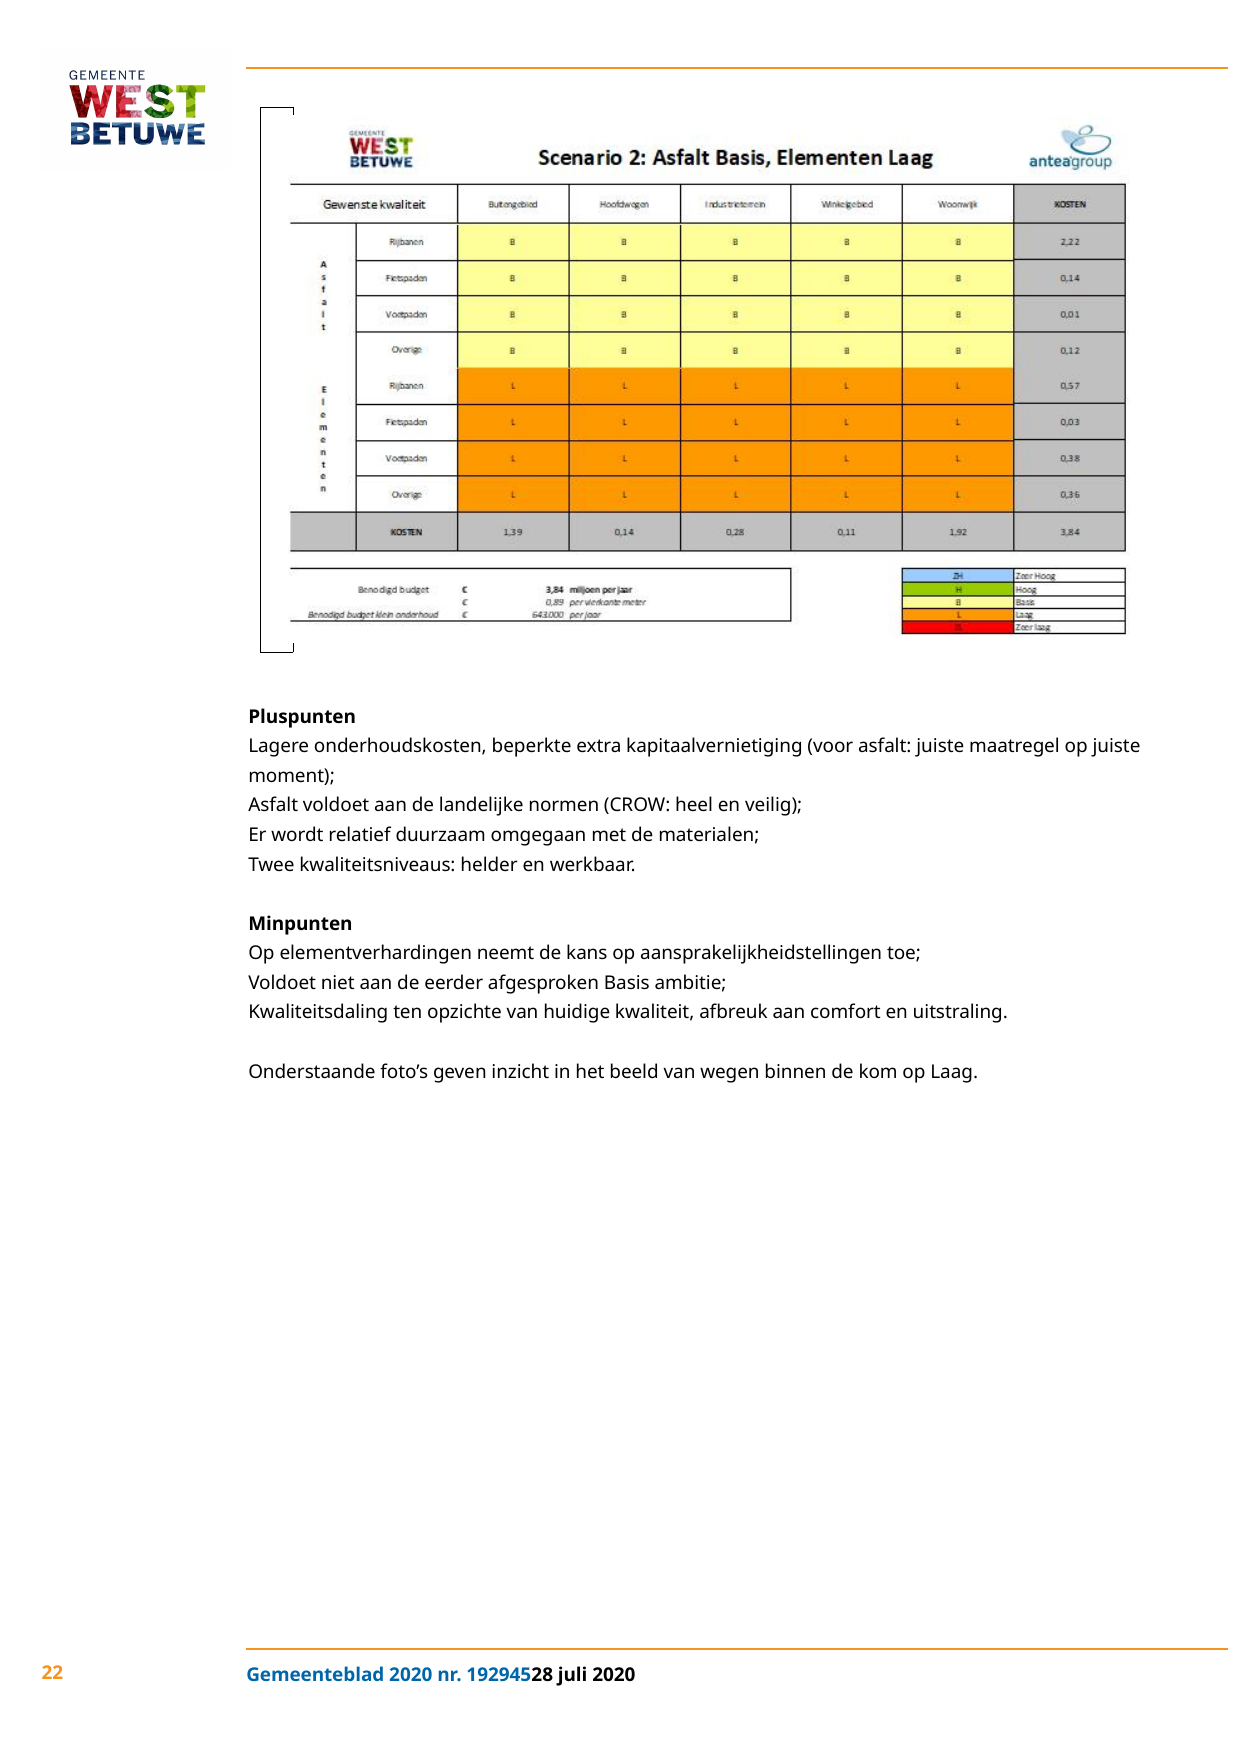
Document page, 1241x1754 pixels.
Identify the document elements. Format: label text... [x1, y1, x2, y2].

text Asfalt voldoet aan de landelijke normen (CROW: heel en veilig); [248, 792, 1152, 817]
text Twee kwaliteitsniveaus: helder en werkbaar. [248, 851, 1152, 877]
text Kwaliteitsdaling ten opzichte van huidige kwaliteit, afbreuk aan comfort en uitstraling. [248, 999, 1152, 1024]
text Er wordt relatief duurzaam omgegaan met de materialen; [248, 821, 1152, 847]
text Lagere onderhoudskosten, beperkte extra kapitaalvernietiging (voor asfalt: juiste maatregel op juiste moment); [248, 732, 1152, 788]
text Op elementverhardingen neemt de kans op aansprakelijkheidstellingen toe; [248, 939, 1152, 965]
text Minpunten [248, 910, 1152, 936]
text Onderstaande foto’s geven inzicht in het beeld van wegen binnen de kom op Laag. [248, 1058, 1152, 1084]
text Voldoet niet aan de eerder afgesproken Basis ambitie; [248, 969, 1152, 995]
picture [268, 115, 1136, 643]
picture [41, 47, 231, 172]
text Pluspunten [248, 703, 1152, 729]
